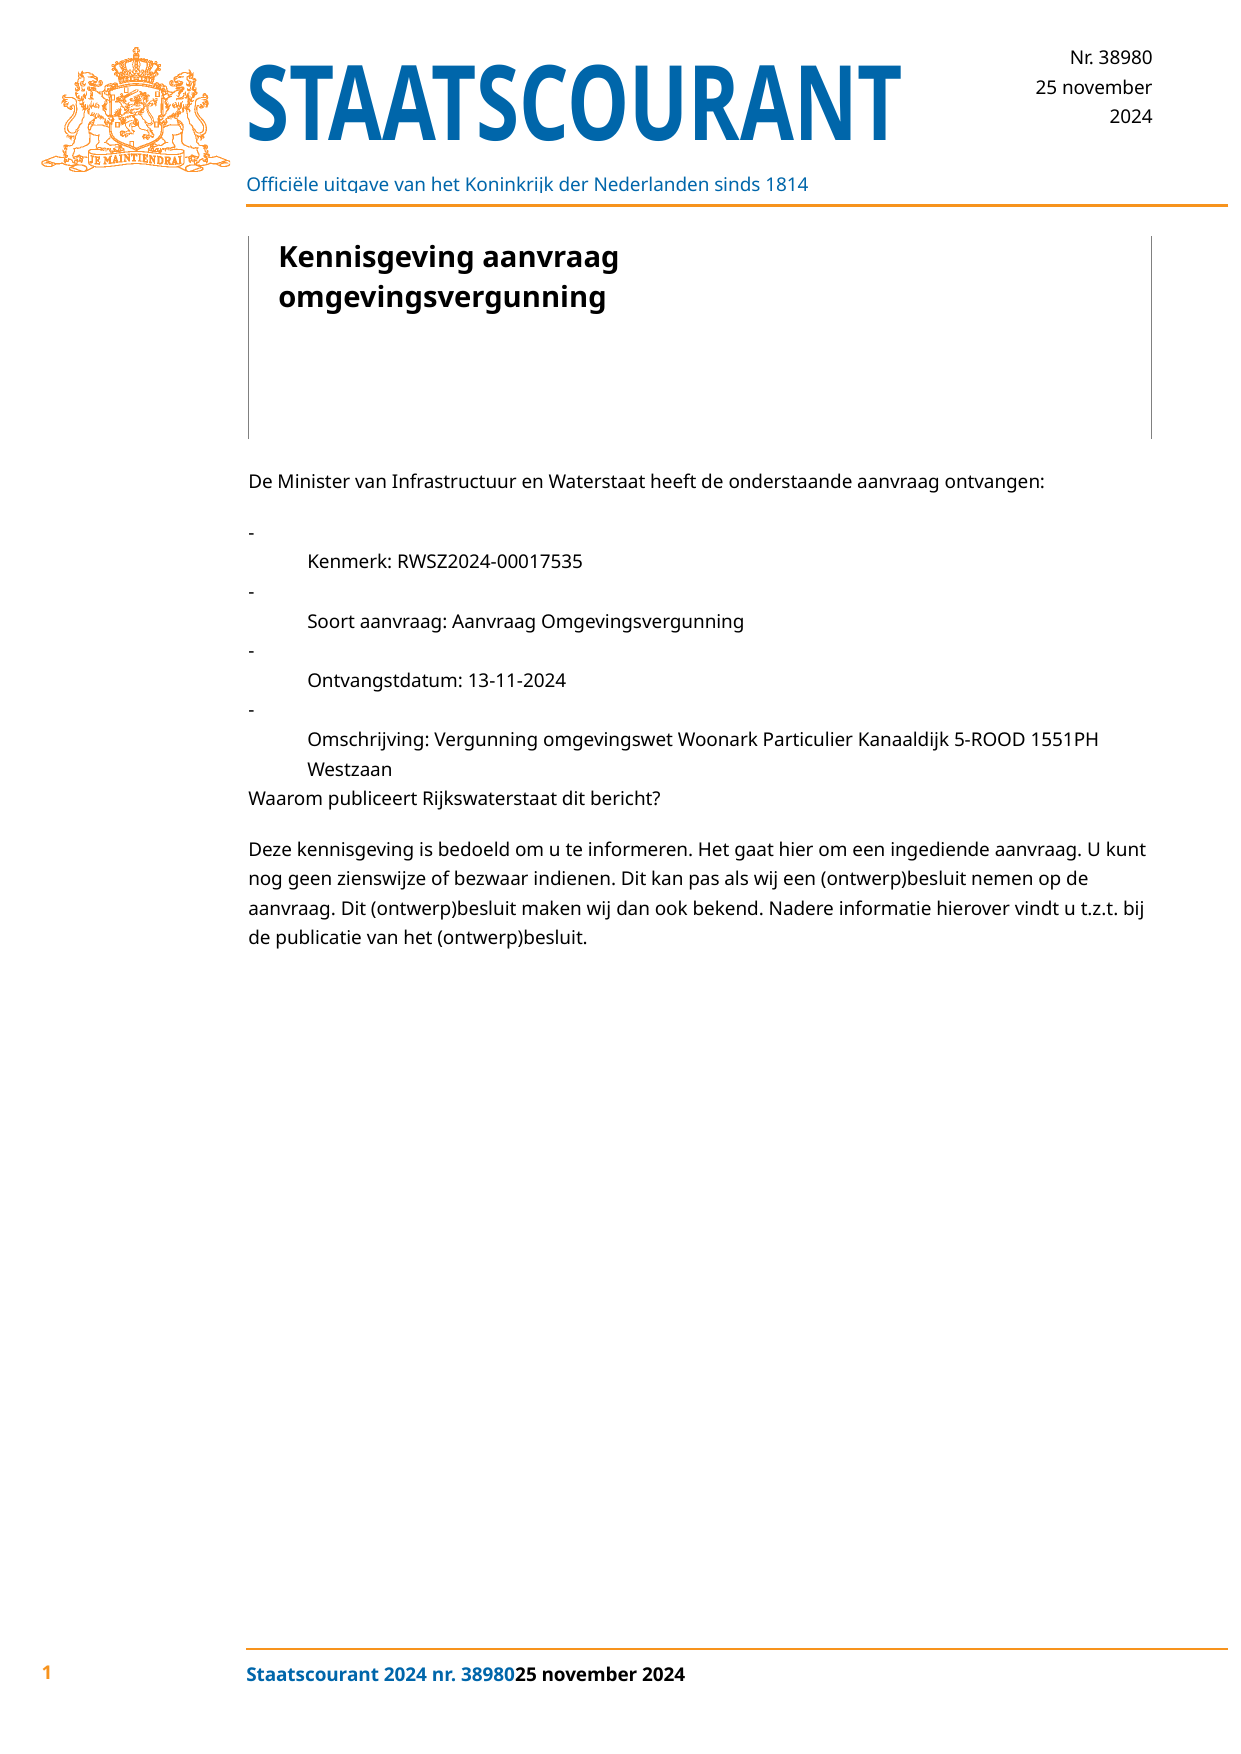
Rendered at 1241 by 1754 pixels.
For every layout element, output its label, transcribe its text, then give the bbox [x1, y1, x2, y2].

table_header [1090, 236, 1151, 413]
text De Minister van Infrastructuur en Waterstaat heeft de onderstaande aanvraag ontvangen: [248, 469, 1152, 494]
table_header [850, 236, 912, 413]
table_header [850, 414, 1151, 439]
list Kenmerk: RWSZ2024-00017535 [248, 549, 1152, 574]
text Deze kennisgeving is bedoeld om u te informeren. Het gaat hier om een ingediende aanvraag. U kunt nog geen zienswijze of bezwaar indienen. Dit kan pas als wij een (ontwerp)besluit nemen op de aanvraag. Dit (ontwerp)besluit maken wij dan ook bekend. Nadere informatie hierover vindt u t.z.t. bij de publicatie van het (ontwerp)besluit. [248, 836, 1152, 950]
list Omschrijving: Vergunning omgevingswet Woonark Particulier Kanaaldijk 5-ROOD 1551PH Westzaan [248, 726, 1152, 781]
table_header Kennisgeving aanvraag omgevingsvergunning [249, 236, 850, 439]
list Soort aanvraag: Aanvraag Omgevingsvergunning [248, 608, 1152, 633]
text Waarom publiceert Rijkswaterstaat dit bericht? [248, 785, 1152, 811]
picture [912, 236, 1090, 414]
picture [41, 47, 231, 172]
list Ontvangstdatum: 13-11-2024 [248, 667, 1152, 693]
